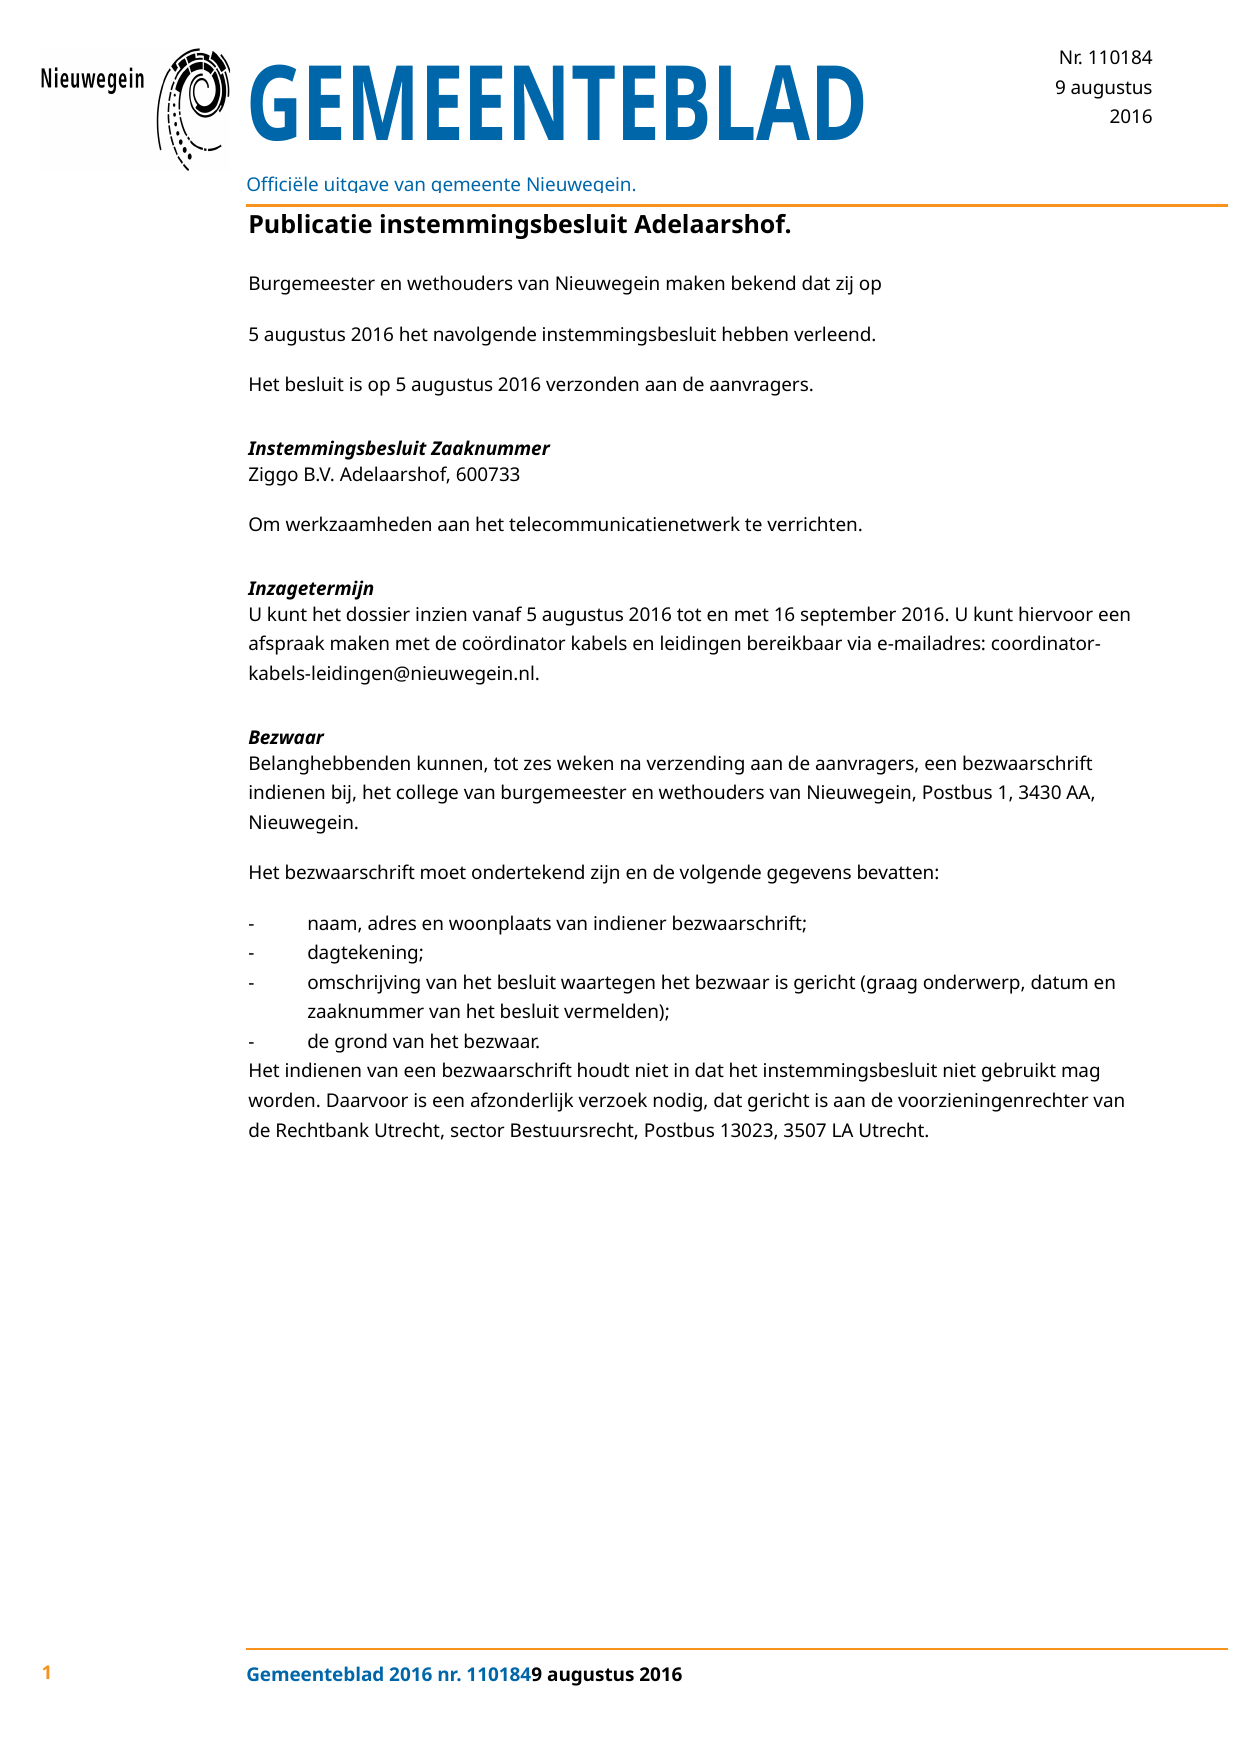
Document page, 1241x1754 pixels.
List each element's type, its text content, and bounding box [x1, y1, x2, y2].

text Inzagetermijn [248, 575, 1152, 601]
text Publicatie instemmingsbesluit Adelaarshof. [248, 207, 1152, 241]
text Het indienen van een bezwaarschrift houdt niet in dat het instemmingsbesluit niet gebruikt mag worden. Daarvoor is een afzonderlijk verzoek nodig, dat gericht is aan de voorzieningenrechter van de Rechtbank Utrecht, sector Bestuursrecht, Postbus 13023, 3507 LA Utrecht. [248, 1058, 1152, 1143]
text Bezwaar [248, 724, 1152, 750]
text Het bezwaarschrift moet ondertekend zijn en de volgende gegevens bevatten: [248, 859, 1152, 885]
text Om werkzaamheden aan het telecommunicatienetwerk te verrichten. [248, 511, 1152, 537]
list omschrijving van het besluit waartegen het bezwaar is gericht (graag onderwerp, datum en zaaknummer van het besluit vermelden); [248, 969, 1152, 1024]
text Belanghebbenden kunnen, tot zes weken na verzending aan de aanvragers, een bezwaarschrift indienen bij, het college van burgemeester en wethouders van Nieuwegein, Postbus 1, 3430 AA, Nieuwegein. [248, 750, 1152, 835]
list dagtekening; [248, 939, 1152, 965]
text Ziggo B.V. Adelaarshof, 600733 [248, 461, 1152, 487]
text Het besluit is op 5 augustus 2016 verzonden aan de aanvragers. [248, 371, 1152, 397]
list de grond van het bezwaar. [248, 1028, 1152, 1054]
text 5 augustus 2016 het navolgende instemmingsbesluit hebben verleend. [248, 321, 1152, 346]
text Burgemeester en wethouders van Nieuwegein maken bekend dat zij op [248, 270, 1152, 296]
picture [41, 47, 231, 172]
list naam, adres en woonplaats van indiener bezwaarschrift; [248, 910, 1152, 936]
text Instemmingsbesluit Zaaknummer [248, 435, 1152, 461]
text U kunt het dossier inzien vanaf 5 augustus 2016 tot en met 16 september 2016. U kunt hiervoor een afspraak maken met de coördinator kabels en leidingen bereikbaar via e-mailadres: coordinator-kabels-leidingen@nieuwegein.nl. [248, 601, 1152, 686]
